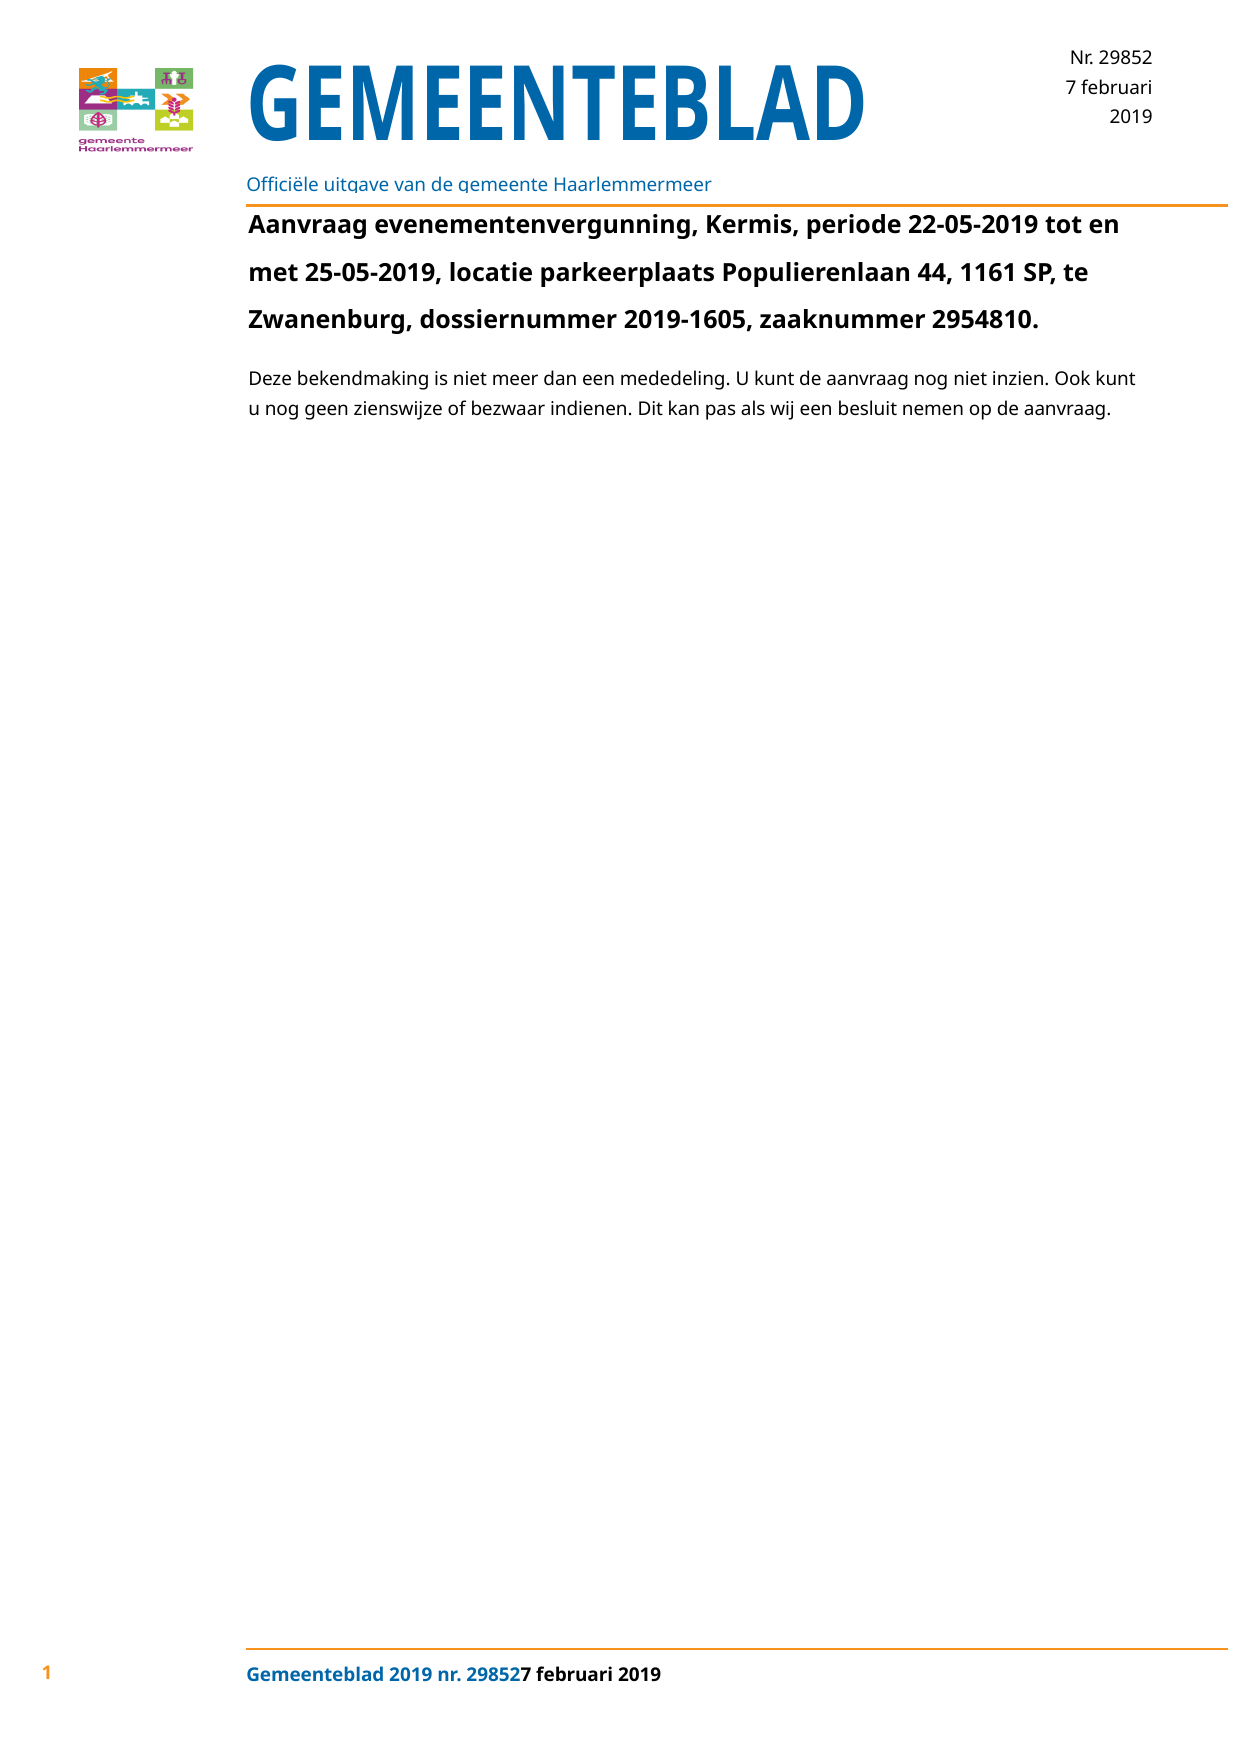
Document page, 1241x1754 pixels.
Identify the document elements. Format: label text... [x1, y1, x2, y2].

picture [41, 47, 231, 172]
text Aanvraag evenementenvergunning, Kermis, periode 22-05-2019 tot en met 25-05-2019, locatie parkeerplaats Populierenlaan 44, 1161 SP, te Zwanenburg, dossiernummer 2019-1605, zaaknummer 2954810. [248, 207, 1152, 336]
text Deze bekendmaking is niet meer dan een mededeling. U kunt de aanvraag nog niet inzien. Ook kunt u nog geen zienswijze of bezwaar indienen. Dit kan pas als wij een besluit nemen op de aanvraag. [248, 366, 1152, 421]
